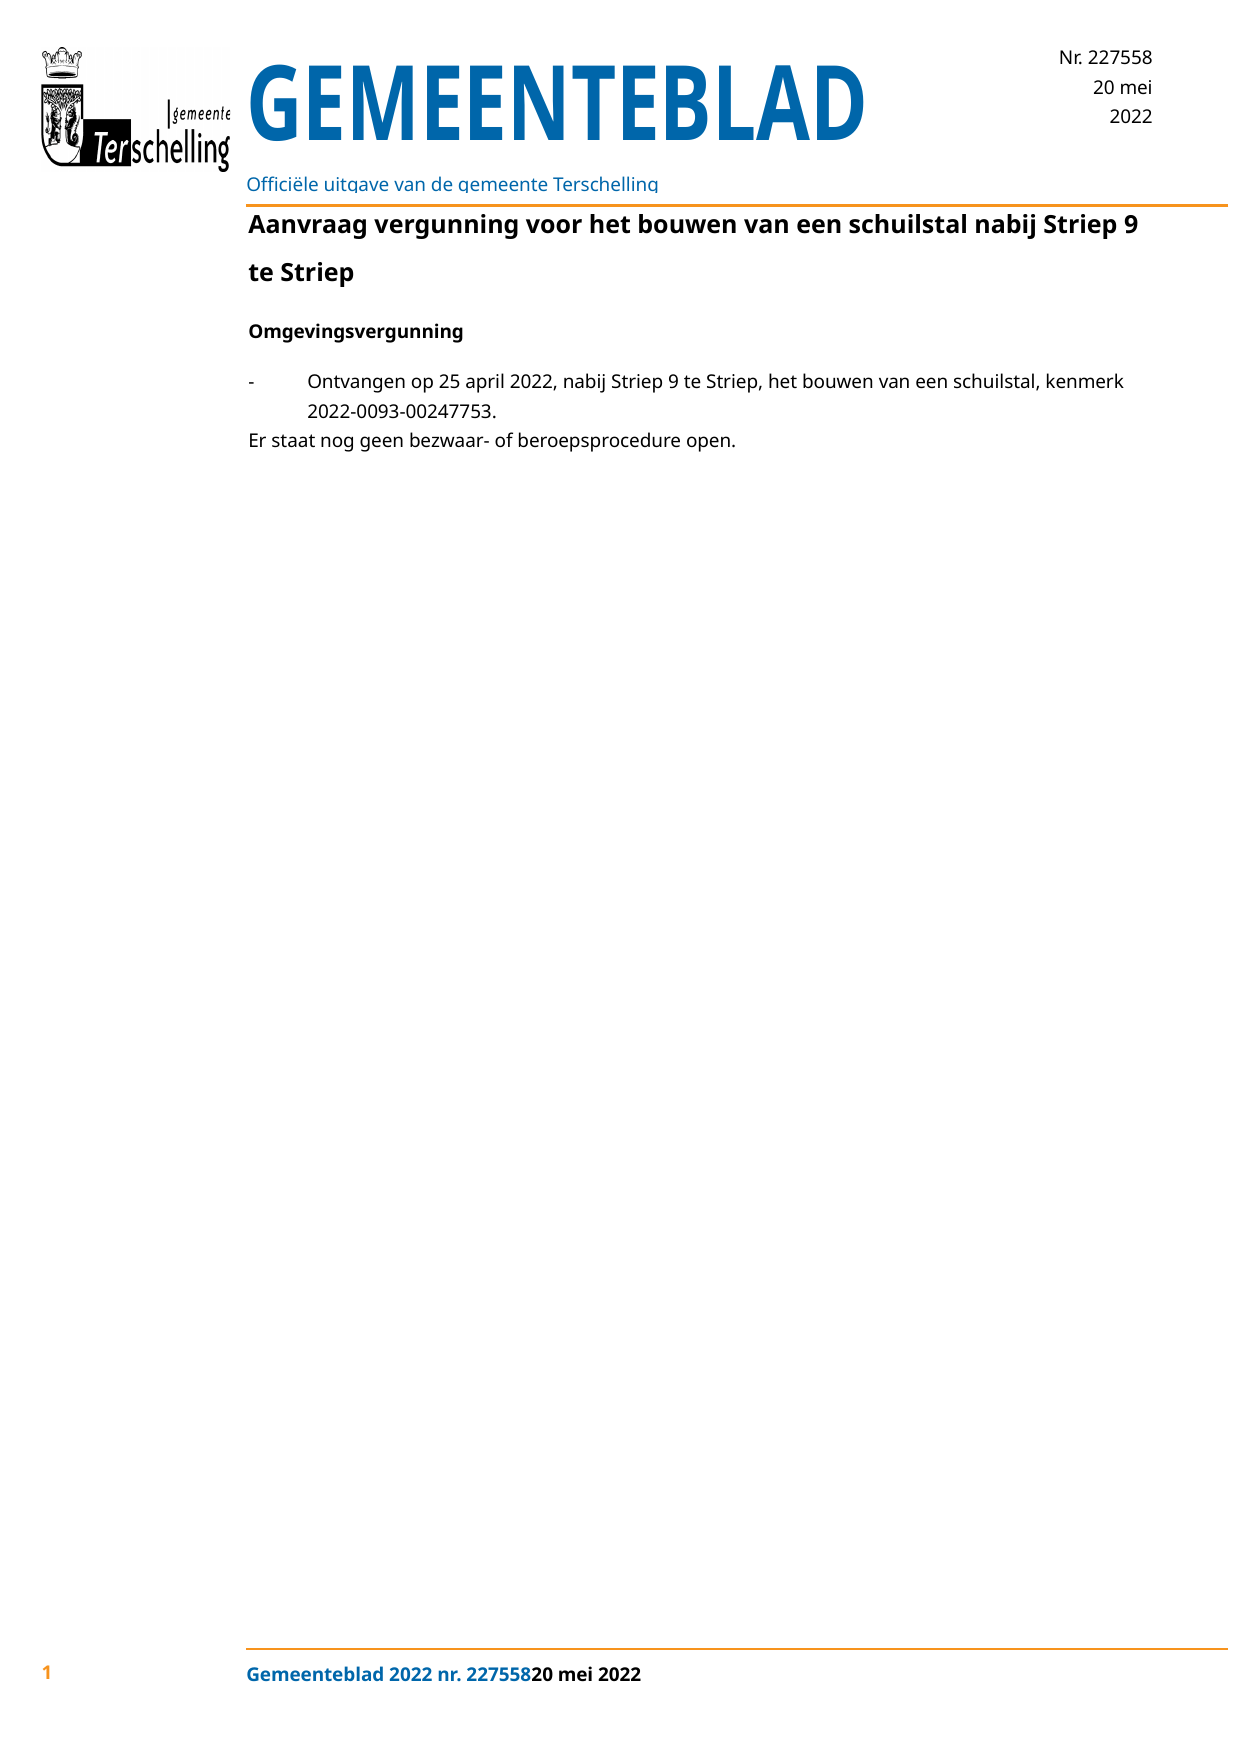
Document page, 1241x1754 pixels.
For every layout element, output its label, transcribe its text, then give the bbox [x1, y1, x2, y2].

text Er staat nog geen bezwaar- of beroepsprocedure open. [248, 427, 1152, 453]
picture [41, 47, 231, 172]
text Aanvraag vergunning voor het bouwen van een schuilstal nabij Striep 9 te Striep [248, 207, 1152, 288]
text Omgevingsvergunning [248, 318, 1152, 344]
list Ontvangen op 25 april 2022, nabij Striep 9 te Striep, het bouwen van een schuilstal, kenmerk 2022-0093-00247753. [248, 368, 1152, 424]
